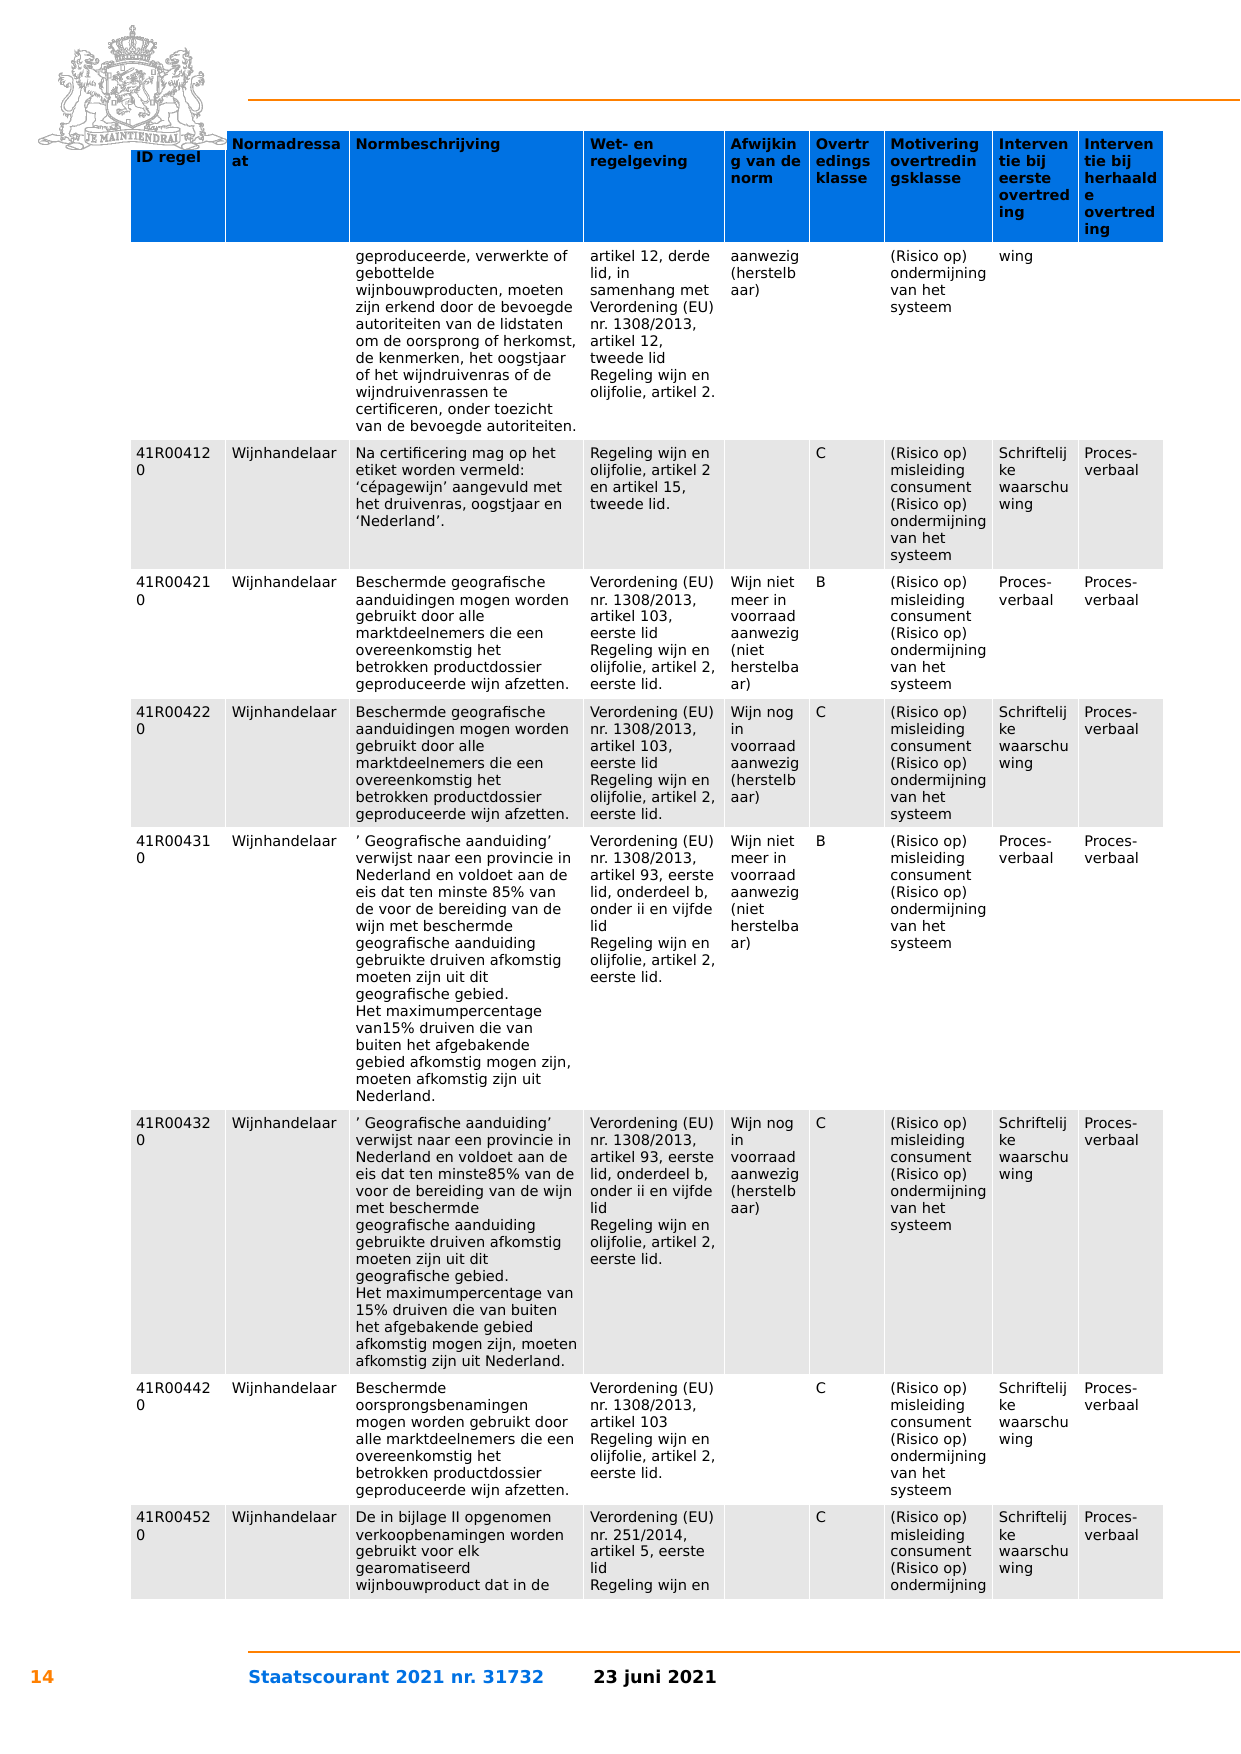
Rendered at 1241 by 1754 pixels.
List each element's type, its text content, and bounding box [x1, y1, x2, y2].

table_cell (Risico op) misleiding consument (Risico op) ondermijning van het systeem [885, 1110, 992, 1374]
picture [38, 25, 227, 150]
table_cell 41R004210 [131, 570, 225, 698]
table_cell Beschermde geografische aanduidingen mogen worden gebruikt door alle marktdeelnemers die een overeenkomstig het betrokken productdossier geproduceerde wijn afzetten. [350, 699, 583, 827]
table_cell (Risico op) misleiding consument (Risico op) ondermijning van het systeem [885, 440, 992, 569]
table_cell Verordening (EU) nr. 1308/2013, artikel 103, eerste lid Regeling wijn en olijfolie, artikel 2, eerste lid. [584, 570, 724, 698]
table_cell C [810, 440, 884, 569]
table_cell B [810, 570, 884, 698]
table_header Overtredingsklasse [810, 131, 884, 242]
table_cell Verordening (EU) nr. 1308/2013, artikel 103, eerste lid Regeling wijn en olijfolie, artikel 2, eerste lid. [584, 699, 724, 827]
table_cell Schriftelijke waarschuwing [993, 1375, 1078, 1504]
table_cell Regeling wijn en olijfolie, artikel 2 en artikel 15, tweede lid. [584, 440, 724, 569]
table_cell Wijn niet meer in voorraad aanwezig (niet herstelbaar) [725, 828, 809, 1109]
table_cell Wijnhandelaar [226, 1110, 349, 1374]
table_cell De in bijlage II opgenomen verkoopbenamingen worden gebruikt voor elk gearomatiseerd wijnbouwproduct dat in de [350, 1505, 583, 1599]
table_cell Beschermde oorsprongsbenamingen mogen worden gebruikt door alle marktdeelnemers die een overeenkomstig het betrokken productdossier geproduceerde wijn afzetten. [350, 1375, 583, 1504]
table_cell (Risico op) misleiding consument (Risico op) ondermijning van het systeem [885, 570, 992, 698]
table_cell (Risico op) misleiding consument (Risico op) ondermijning van het systeem [885, 828, 992, 1109]
table_cell Wijnhandelaar [226, 440, 349, 569]
table_cell (Risico op) ondermijning van het systeem [885, 243, 992, 439]
table_cell (Risico op) misleiding consument (Risico op) ondermijning van het systeem [885, 699, 992, 827]
table_cell Wijn nog in voorraad aanwezig (herstelbaar) [725, 1110, 809, 1374]
table_cell Na certificering mag op het etiket worden vermeld: ‘cépagewijn’ aangevuld met het druivenras, oogstjaar en ‘Nederland’. [350, 440, 583, 569]
table_header Normbeschrijving [350, 131, 583, 242]
table_cell (Risico op) misleiding consument (Risico op) ondermijning [885, 1505, 992, 1599]
table_cell Proces-verbaal [993, 570, 1078, 698]
table_cell aanwezig (herstelbaar) [725, 243, 809, 439]
table_cell artikel 12, derde lid, in samenhang met Verordening (EU) nr. 1308/2013, artikel 12, tweede lid Regeling wijn en olijfolie, artikel 2. [584, 243, 724, 439]
table_cell 41R004520 [131, 1505, 225, 1599]
table_header Afwijking van de norm [725, 131, 809, 242]
table_cell C [810, 699, 884, 827]
table_cell Schriftelijke waarschuwing [993, 1505, 1078, 1599]
table_header Wet- en regelgeving [584, 131, 724, 242]
table_cell geproduceerde, verwerkte of gebottelde wijnbouwproducten, moeten zijn erkend door de bevoegde autoriteiten van de lidstaten om de oorsprong of herkomst, de kenmerken, het oogstjaar of het wijndruivenras of de wijndruivenrassen te certificeren, onder toezicht van de bevoegde autoriteiten. [350, 243, 583, 439]
table_cell Wijnhandelaar [226, 570, 349, 698]
table_cell Schriftelijke waarschuwing [993, 440, 1078, 569]
table_cell 41R004220 [131, 699, 225, 827]
table_cell [1079, 243, 1163, 439]
table_cell [810, 243, 884, 439]
table_cell Wijnhandelaar [226, 1505, 349, 1599]
table_cell Wijn niet meer in voorraad aanwezig (niet herstelbaar) [725, 570, 809, 698]
table_cell 41R004310 [131, 828, 225, 1109]
table_cell [725, 1505, 809, 1599]
table_cell B [810, 828, 884, 1109]
table_header Motivering overtredingsklasse [885, 131, 992, 242]
table_cell [226, 243, 349, 439]
table_cell Schriftelijke waarschuwing [993, 1110, 1078, 1374]
table_header ID regel [131, 150, 225, 242]
table_cell Proces-verbaal [1079, 1505, 1163, 1599]
table_header Interventie bij eerste overtreding [993, 131, 1078, 242]
table_cell Wijnhandelaar [226, 828, 349, 1109]
table_cell Verordening (EU) nr. 1308/2013, artikel 93, eerste lid, onderdeel b, onder ii en vijfde lid Regeling wijn en olijfolie, artikel 2, eerste lid. [584, 828, 724, 1109]
table_cell Proces-verbaal [1079, 1110, 1163, 1374]
table_cell Verordening (EU) nr. 1308/2013, artikel 103 Regeling wijn en olijfolie, artikel 2, eerste lid. [584, 1375, 724, 1504]
table_cell Proces-verbaal [993, 828, 1078, 1109]
table_cell [725, 440, 809, 569]
table_cell C [810, 1505, 884, 1599]
table_cell Proces-verbaal [1079, 699, 1163, 827]
table_cell Schriftelijke waarschuwing [993, 699, 1078, 827]
table_cell 41R004420 [131, 1375, 225, 1504]
table_cell ’ Geografische aanduiding’ verwijst naar een provincie in Nederland en voldoet aan de eis dat ten minste 85% van de voor de bereiding van de wijn met beschermde geografische aanduiding gebruikte druiven afkomstig moeten zijn uit dit geografische gebied. Het maximumpercentage van15% druiven die van buiten het afgebakende gebied afkomstig mogen zijn, moeten afkomstig zijn uit Nederland. [350, 828, 583, 1109]
table_header Interventie bij herhaalde overtreding [1079, 131, 1163, 242]
table_cell [131, 243, 225, 439]
table_cell Verordening (EU) nr. 251/2014, artikel 5, eerste lid Regeling wijn en [584, 1505, 724, 1599]
table_cell C [810, 1110, 884, 1374]
table_cell Proces-verbaal [1079, 440, 1163, 569]
table_cell ’ Geografische aanduiding’ verwijst naar een provincie in Nederland en voldoet aan de eis dat ten minste85% van de voor de bereiding van de wijn met beschermde geografische aanduiding gebruikte druiven afkomstig moeten zijn uit dit geografische gebied. Het maximumpercentage van 15% druiven die van buiten het afgebakende gebied afkomstig mogen zijn, moeten afkomstig zijn uit Nederland. [350, 1110, 583, 1374]
table_cell [725, 1375, 809, 1504]
table_cell Proces-verbaal [1079, 828, 1163, 1109]
table_cell Proces-verbaal [1079, 570, 1163, 698]
table_cell C [810, 1375, 884, 1504]
table_header Normadressaat [226, 131, 349, 242]
table_cell Beschermde geografische aanduidingen mogen worden gebruikt door alle marktdeelnemers die een overeenkomstig het betrokken productdossier geproduceerde wijn afzetten. [350, 570, 583, 698]
table_cell (Risico op) misleiding consument (Risico op) ondermijning van het systeem [885, 1375, 992, 1504]
table_cell 41R004320 [131, 1110, 225, 1374]
table_cell Wijnhandelaar [226, 1375, 349, 1504]
table_cell 41R004120 [131, 440, 225, 569]
table_cell Wijnhandelaar [226, 699, 349, 827]
table_cell wing [993, 243, 1078, 439]
table_cell Proces-verbaal [1079, 1375, 1163, 1504]
table_cell Verordening (EU) nr. 1308/2013, artikel 93, eerste lid, onderdeel b, onder ii en vijfde lid Regeling wijn en olijfolie, artikel 2, eerste lid. [584, 1110, 724, 1374]
table_cell Wijn nog in voorraad aanwezig (herstelbaar) [725, 699, 809, 827]
